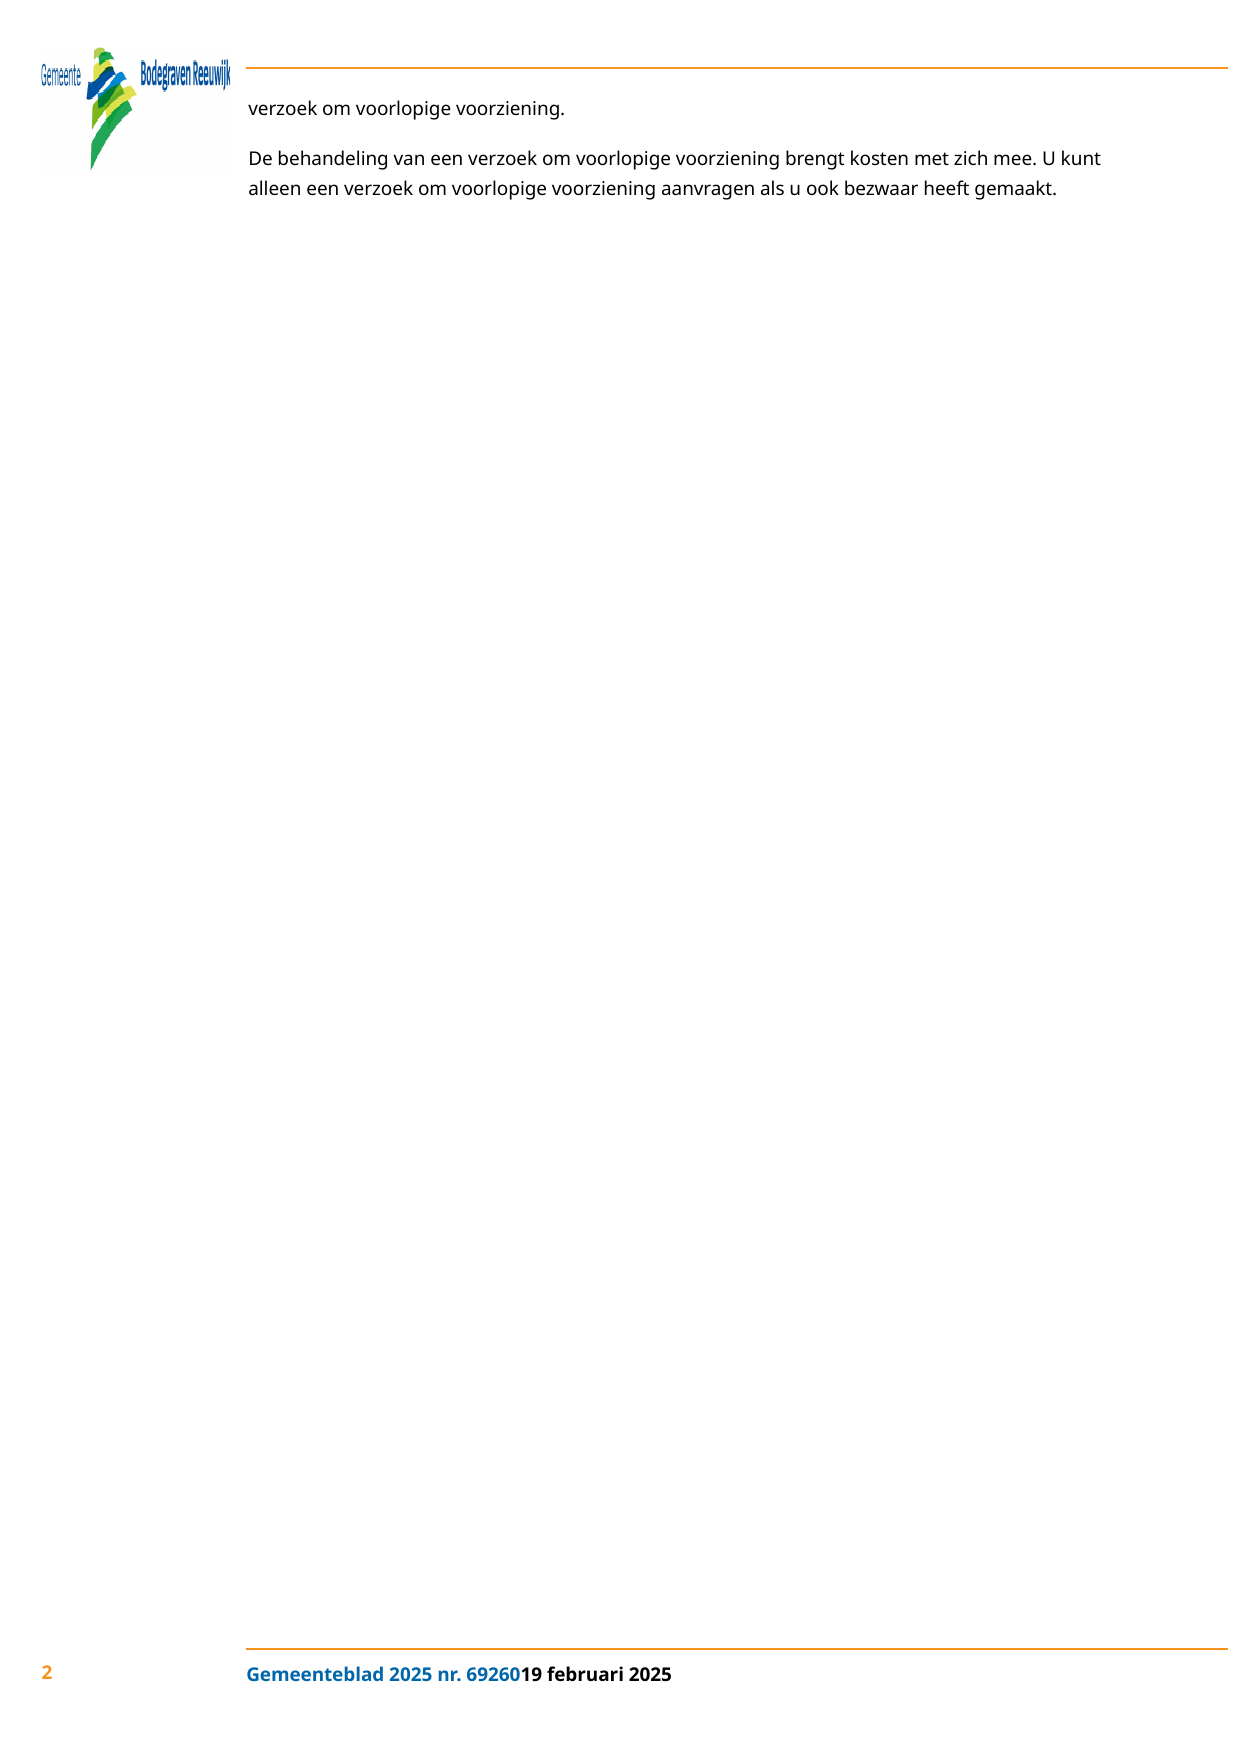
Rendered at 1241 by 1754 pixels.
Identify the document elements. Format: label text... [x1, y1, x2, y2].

picture [41, 47, 231, 172]
text verzoek om voorlopige voorziening. [248, 95, 1152, 121]
text De behandeling van een verzoek om voorlopige voorziening brengt kosten met zich mee. U kunt alleen een verzoek om voorlopige voorziening aanvragen als u ook bezwaar heeft gemaakt. [248, 145, 1152, 201]
